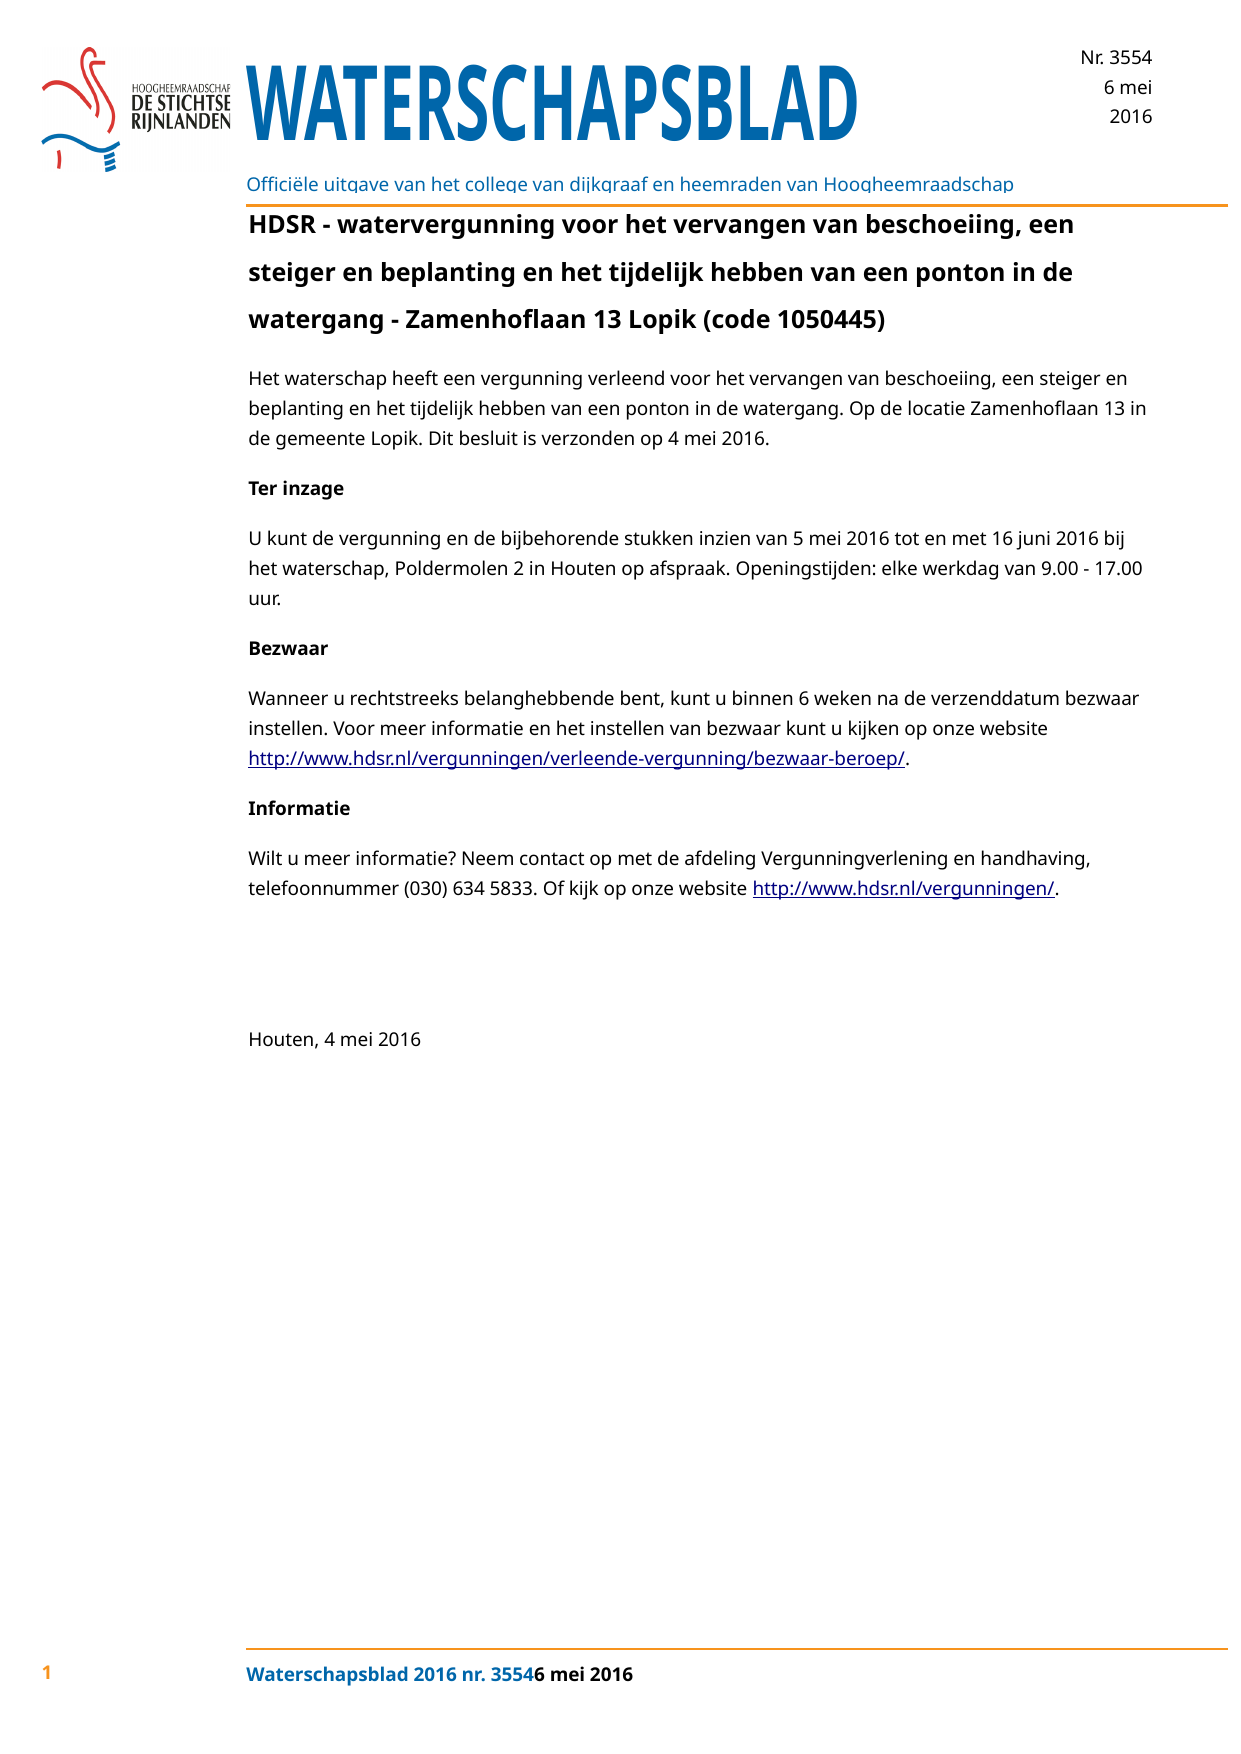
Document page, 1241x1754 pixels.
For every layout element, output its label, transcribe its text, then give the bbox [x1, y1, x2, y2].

text HDSR - watervergunning voor het vervangen van beschoeiing, een steiger en beplanting en het tijdelijk hebben van een ponton in de watergang - Zamenhoflaan 13 Lopik (code 1050445) [248, 207, 1152, 336]
text Wanneer u rechtstreeks belanghebbende bent, kunt u binnen 6 weken na de verzenddatum bezwaar instellen. Voor meer informatie en het instellen van bezwaar kunt u kijken op onze website http://www.hdsr.nl/vergunningen/verleende-vergunning/bezwaar-beroep/. [248, 686, 1152, 770]
picture [41, 47, 231, 172]
text Informatie [248, 795, 1152, 821]
text U kunt de vergunning en de bijbehorende stukken inzien van 5 mei 2016 tot en met 16 juni 2016 bij het waterschap, Poldermolen 2 in Houten op afspraak. Openingstijden: elke werkdag van 9.00 - 17.00 uur. [248, 526, 1152, 610]
text Het waterschap heeft een vergunning verleend voor het vervangen van beschoeiing, een steiger en beplanting en het tijdelijk hebben van een ponton in de watergang. Op de locatie Zamenhoflaan 13 in de gemeente Lopik. Dit besluit is verzonden op 4 mei 2016. [248, 366, 1152, 450]
text Houten, 4 mei 2016 [248, 1026, 1152, 1052]
text Wilt u meer informatie? Neem contact op met de afdeling Vergunningverlening en handhaving, telefoonnummer (030) 634 5833. Of kijk op onze website http://www.hdsr.nl/vergunningen/. [248, 846, 1152, 901]
text Ter inzage [248, 475, 1152, 501]
text Bezwaar [248, 635, 1152, 661]
